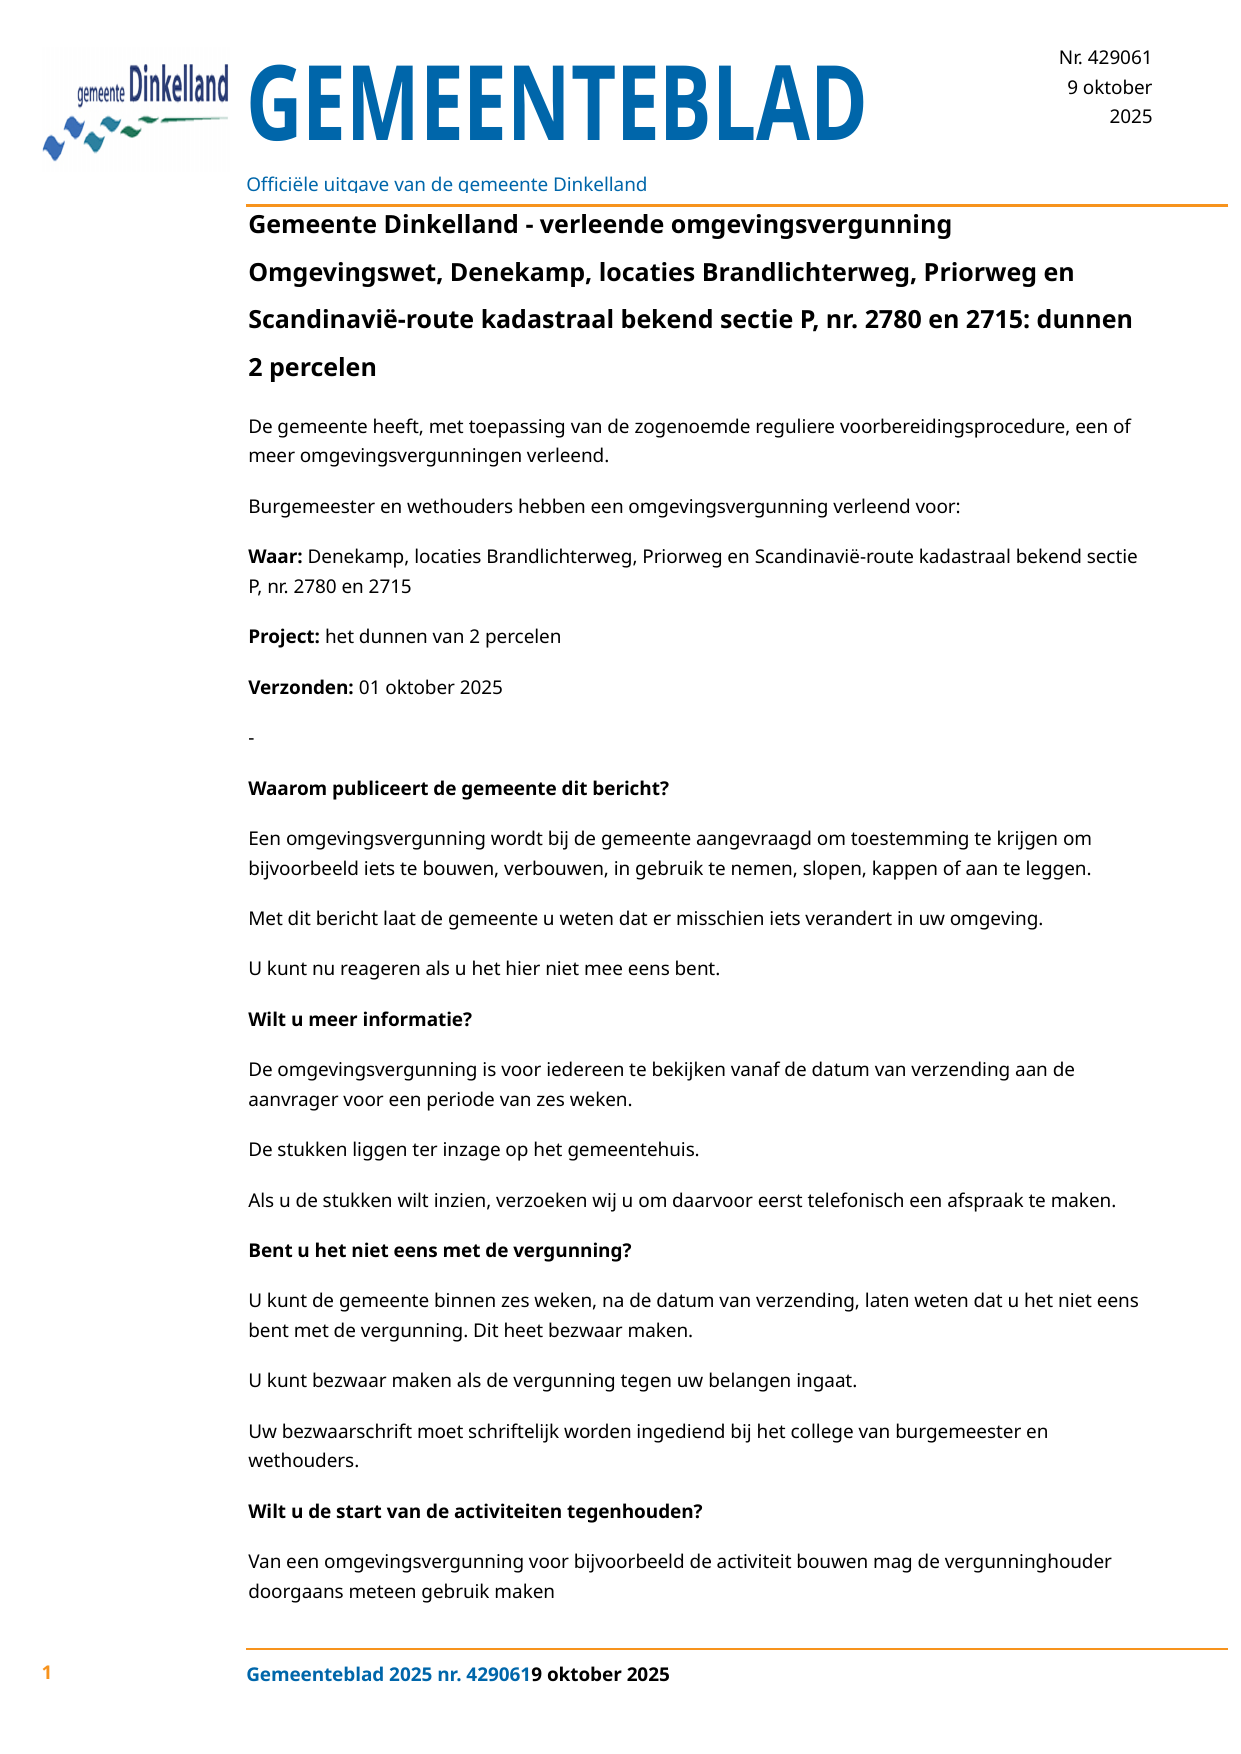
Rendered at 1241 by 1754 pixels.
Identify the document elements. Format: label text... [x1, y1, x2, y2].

text Verzonden: 01 oktober 2025 [248, 674, 1152, 700]
text - [248, 724, 1152, 750]
text De gemeente heeft, met toepassing van de zogenoemde reguliere voorbereidingsprocedure, een of meer omgevingsvergunningen verleend. [248, 413, 1152, 468]
text Bent u het niet eens met de vergunning? [248, 1237, 1152, 1263]
text U kunt bezwaar maken als de vergunning tegen uw belangen ingaat. [248, 1368, 1152, 1393]
text Gemeente Dinkelland - verleende omgevingsvergunning Omgevingswet, Denekamp, locaties Brandlichterweg, Priorweg en Scandinavië-route kadastraal bekend sectie P, nr. 2780 en 2715: dunnen 2 percelen [248, 207, 1152, 384]
text U kunt de gemeente binnen zes weken, na de datum van verzending, laten weten dat u het niet eens bent met de vergunning. Dit heet bezwaar maken. [248, 1288, 1152, 1343]
text De omgevingsvergunning is voor iedereen te bekijken vanaf de datum van verzending aan de aanvrager voor een periode van zes weken. [248, 1056, 1152, 1112]
text Uw bezwaarschrift moet schriftelijk worden ingediend bij het college van burgemeester en wethouders. [248, 1418, 1152, 1473]
text Waarom publiceert de gemeente dit bericht? [248, 775, 1152, 801]
text Project: het dunnen van 2 percelen [248, 623, 1152, 649]
text De stukken liggen ter inzage op het gemeentehuis. [248, 1136, 1152, 1162]
picture [41, 47, 231, 172]
text Met dit bericht laat de gemeente u weten dat er misschien iets verandert in uw omgeving. [248, 905, 1152, 931]
text Wilt u de start van de activiteiten tegenhouden? [248, 1498, 1152, 1524]
text Waar: Denekamp, locaties Brandlichterweg, Priorweg en Scandinavië-route kadastraal bekend sectie P, nr. 2780 en 2715 [248, 543, 1152, 599]
text Wilt u meer informatie? [248, 1006, 1152, 1032]
text Van een omgevingsvergunning voor bijvoorbeeld de activiteit bouwen mag de vergunninghouder doorgaans meteen gebruik maken [248, 1548, 1152, 1604]
text Een omgevingsvergunning wordt bij de gemeente aangevraagd om toestemming te krijgen om bijvoorbeeld iets te bouwen, verbouwen, in gebruik te nemen, slopen, kappen of aan te leggen. [248, 825, 1152, 881]
text Burgemeester en wethouders hebben een omgevingsvergunning verleend voor: [248, 493, 1152, 519]
text Als u de stukken wilt inzien, verzoeken wij u om daarvoor eerst telefonisch een afspraak te maken. [248, 1187, 1152, 1213]
text U kunt nu reageren als u het hier niet mee eens bent. [248, 956, 1152, 981]
